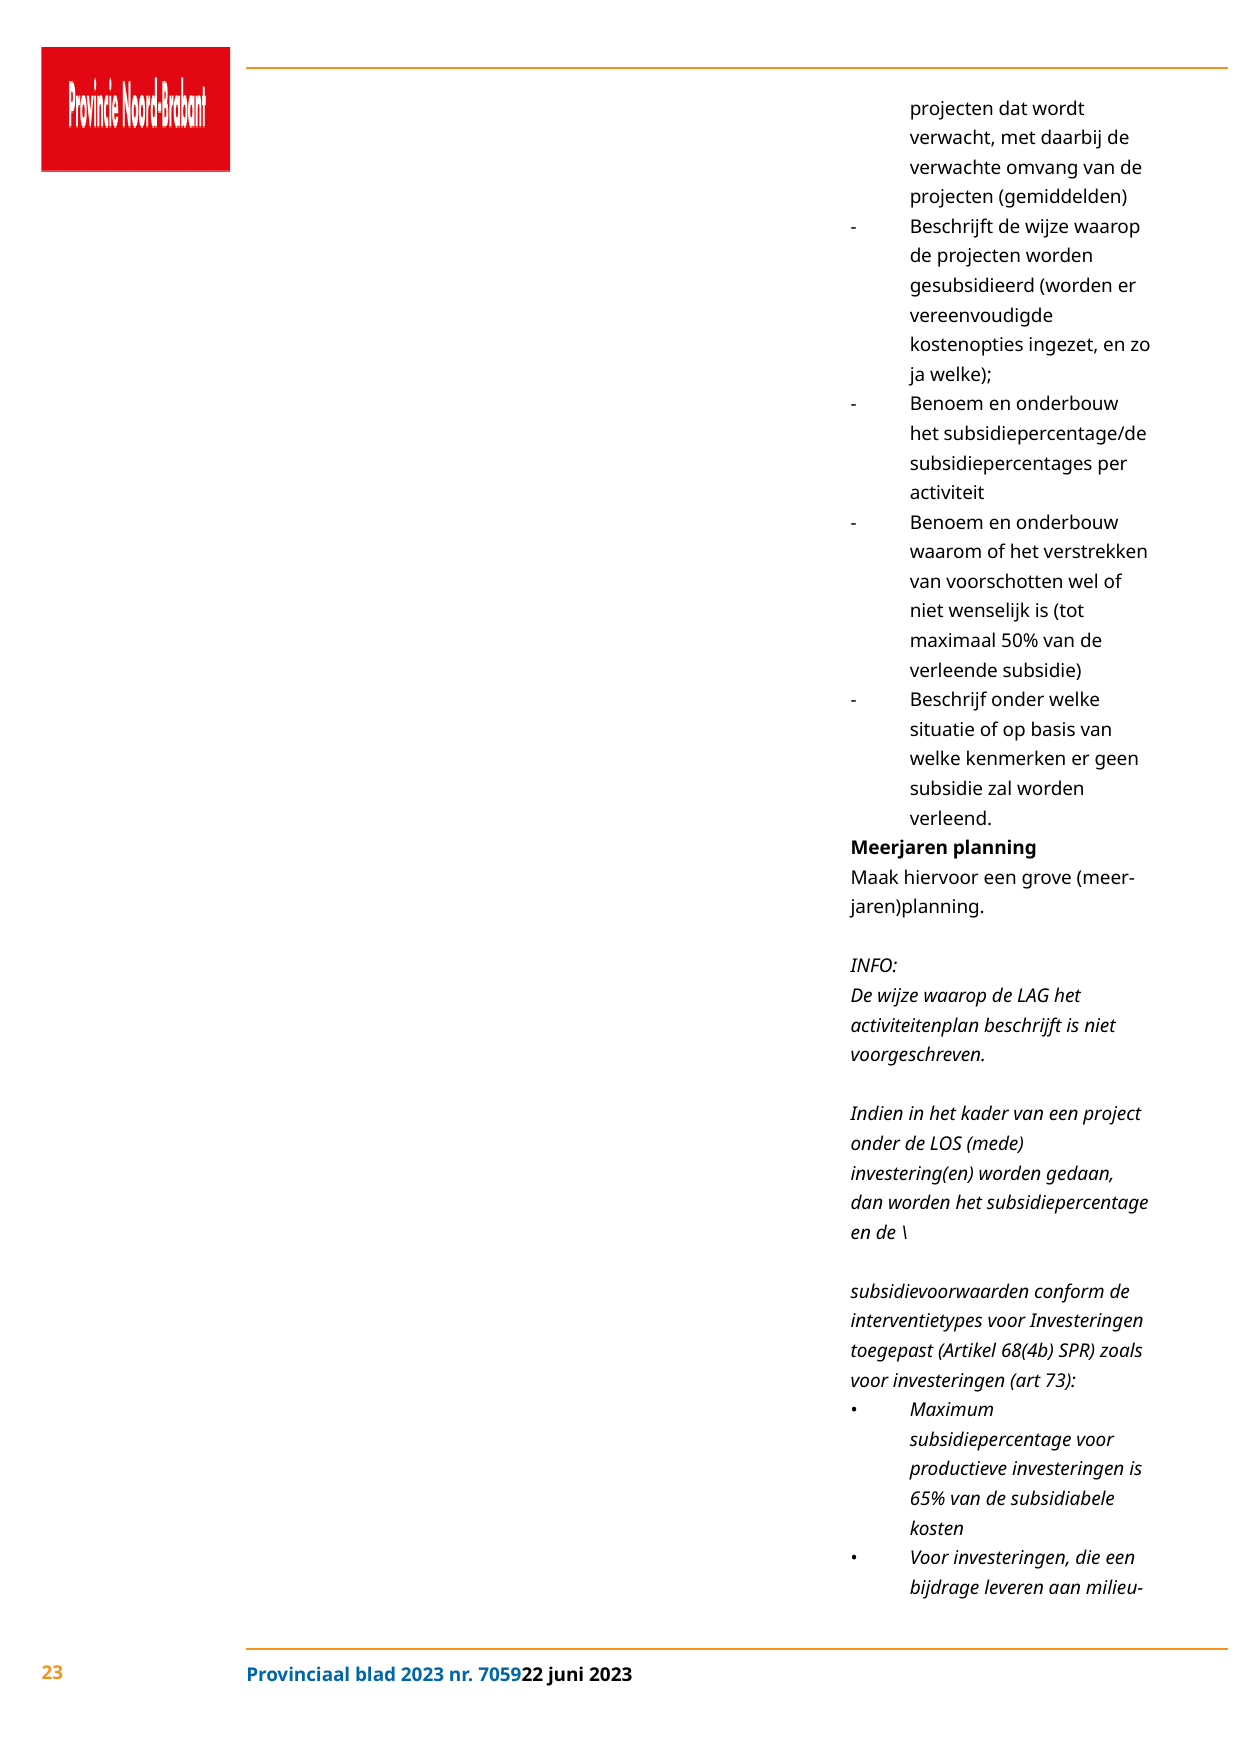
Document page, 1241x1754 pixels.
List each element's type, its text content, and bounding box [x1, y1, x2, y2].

table_cell projecten dat wordt verwacht, met daarbij de verwachte omvang van de projecten (gemiddelden) Beschrijft de wijze waarop de projecten worden gesubsidieerd (worden er vereenvoudigde kostenopties ingezet, en zo ja welke); Benoem en onderbouw het subsidiepercentage/de subsidiepercentages per activiteit Benoem en onderbouw waarom of het verstrekken van voorschotten wel of niet wenselijk is (tot maximaal 50% van de verleende subsidie) Beschrijf onder welke situatie of op basis van welke kenmerken er geen subsidie zal worden verleend. Meerjaren planning Maak hiervoor een grove (meer-jaren)planning. INFO: De wijze waarop de LAG het activiteitenplan beschrijft is niet voorgeschreven. Indien in het kader van een project onder de LOS (mede) investering(en) worden gedaan, dan worden het subsidiepercentage en de \ subsidievoorwaarden conform de interventietypes voor Investeringen toegepast (Artikel 68(4b) SPR) zoals voor investeringen (art 73): Maximum subsidiepercentage voor productieve investeringen is 65% van de subsidiabele kosten Voor investeringen, die een bijdrage leveren aan milieu- [850, 95, 1152, 1600]
picture [41, 47, 231, 172]
table_cell [549, 95, 850, 1600]
table_cell [248, 95, 549, 1600]
